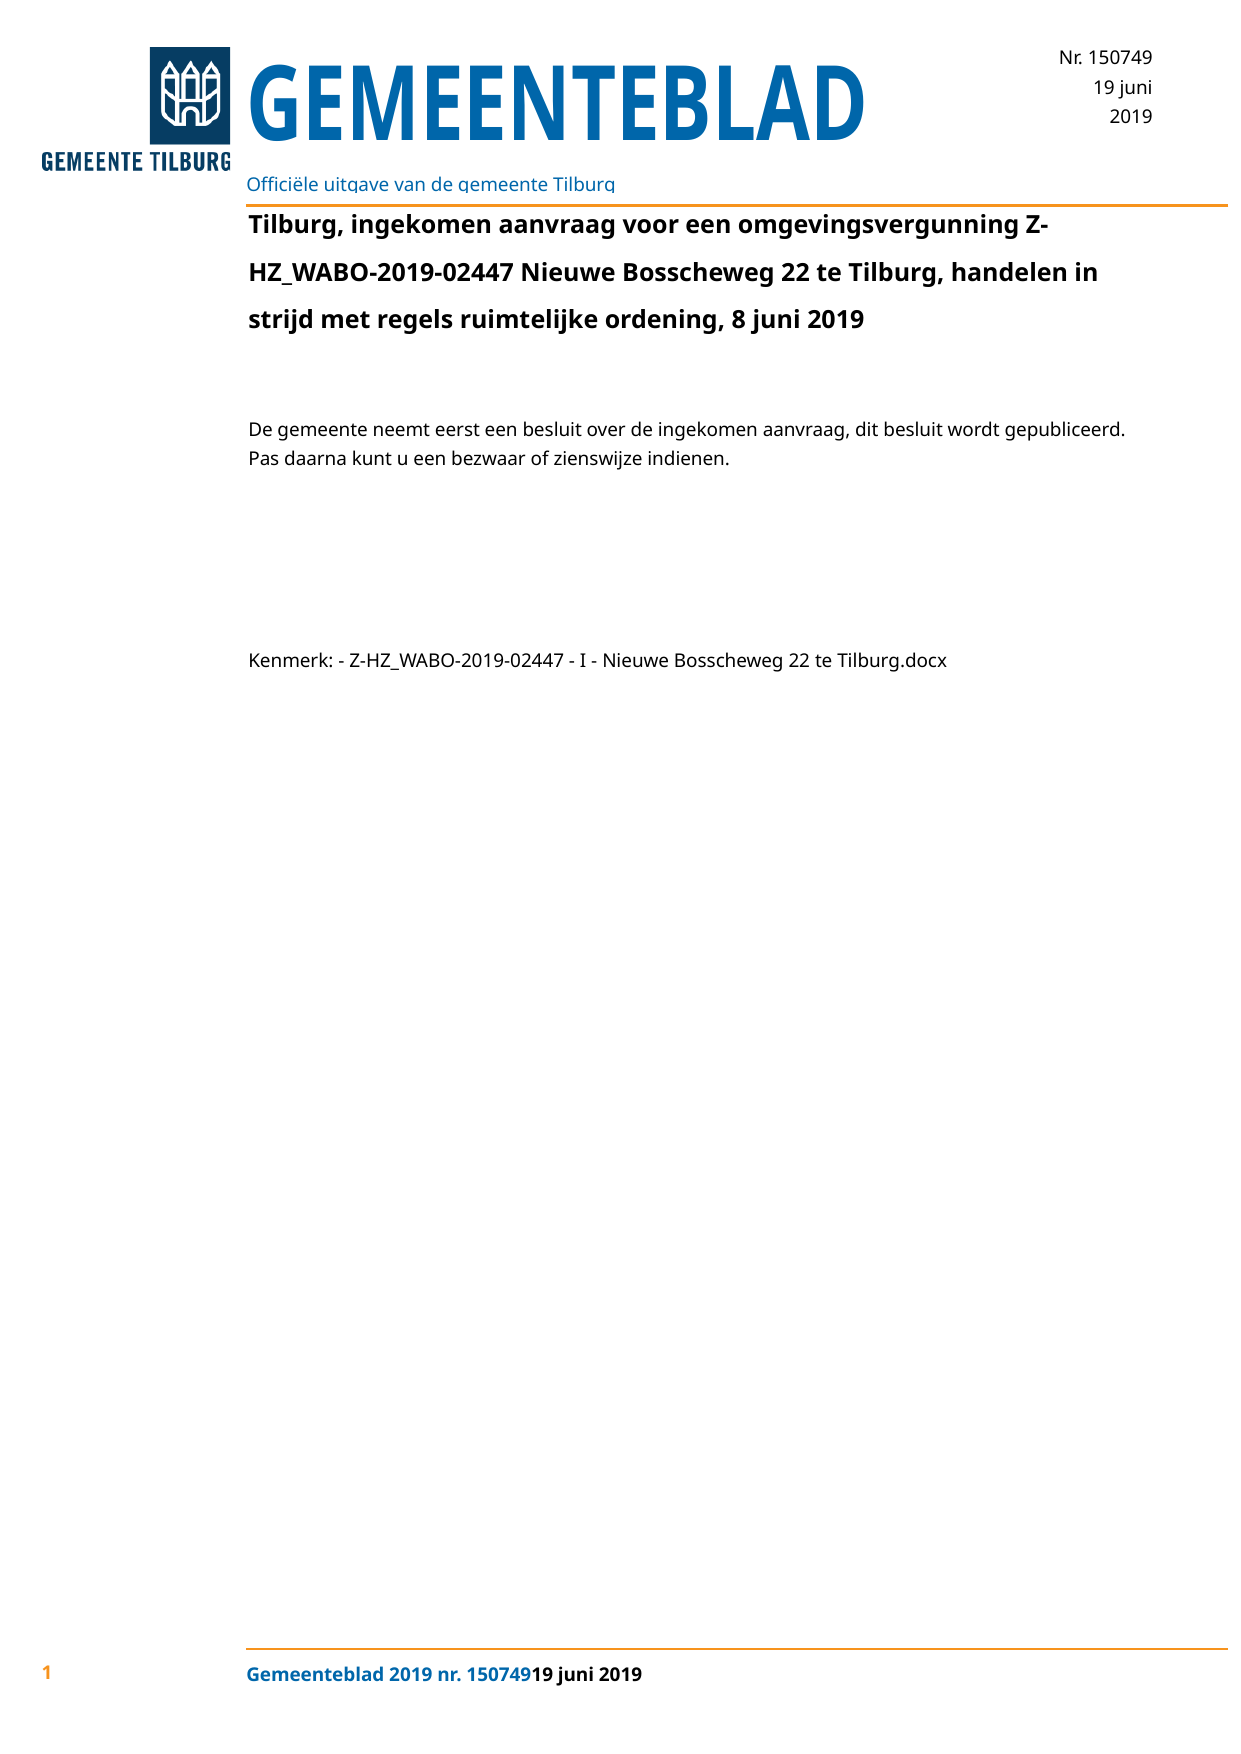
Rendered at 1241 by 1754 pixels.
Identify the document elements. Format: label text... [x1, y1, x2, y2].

text Tilburg, ingekomen aanvraag voor een omgevingsvergunning Z-HZ_WABO-2019-02447 Nieuwe Bosscheweg 22 te Tilburg, handelen in strijd met regels ruimtelijke ordening, 8 juni 2019 [248, 207, 1152, 336]
text De gemeente neemt eerst een besluit over de ingekomen aanvraag, dit besluit wordt gepubliceerd. Pas daarna kunt u een bezwaar of zienswijze indienen. [248, 416, 1152, 471]
text Kenmerk: - Z-HZ_WABO-2019-02447 - I - Nieuwe Bosscheweg 22 te Tilburg.docx [248, 647, 1152, 673]
picture [41, 47, 231, 172]
